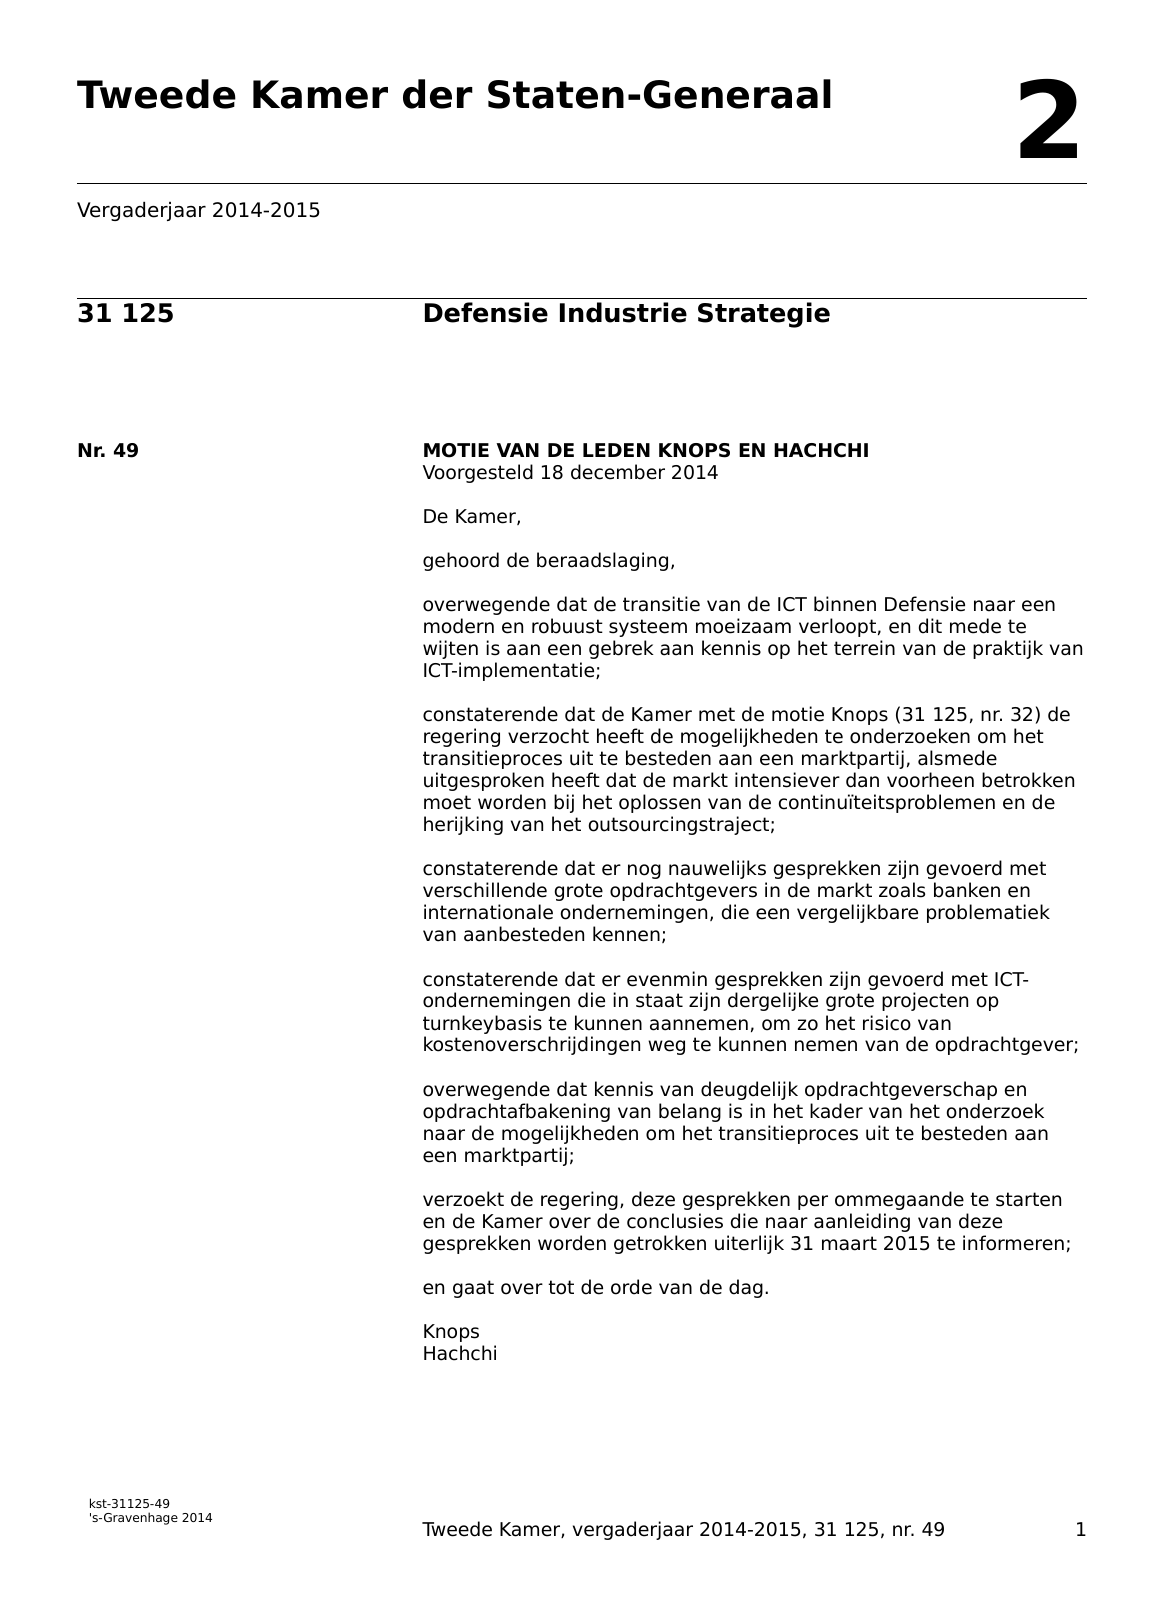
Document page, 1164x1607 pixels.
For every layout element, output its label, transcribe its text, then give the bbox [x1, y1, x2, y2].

text constaterende dat de Kamer met de motie Knops (31 125, nr. 32) de regering verzocht heeft de mogelijkheden te onderzoeken om het transitieproces uit te besteden aan een marktpartij, alsmede uitgesproken heeft dat de markt intensiever dan voorheen betrokken moet worden bij het oplossen van de continuïteitsproblemen en de herijking van het outsourcingstraject; [422, 704, 1087, 836]
text kst-31125-49 [88, 1497, 323, 1511]
text constaterende dat er evenmin gesprekken zijn gevoerd met ICT-ondernemingen die in staat zijn dergelijke grote projecten op turnkeybasis te kunnen aannemen, om zo het risico van kostenoverschrijdingen weg te kunnen nemen van de opdrachtgever; [422, 968, 1087, 1056]
subtitle 31 125 Defensie Industrie Strategie [77, 299, 1087, 329]
table_header Tweede Kamer der Staten-Generaal [77, 59, 886, 183]
text overwegende dat kennis van deugdelijk opdrachtgeverschap en opdrachtafbakening van belang is in het kader van het onderzoek naar de mogelijkheden om het transitieproces uit te besteden aan een marktpartij; [422, 1078, 1087, 1166]
text constaterende dat er nog nauwelijks gesprekken zijn gevoerd met verschillende grote opdrachtgevers in de markt zoals banken en internationale ondernemingen, die een vergelijkbare problematiek van aanbesteden kennen; [422, 858, 1087, 946]
text overwegende dat de transitie van de ICT binnen Defensie naar een modern en robuust systeem moeizaam verloopt, en dit mede te wijten is aan een gebrek aan kennis op het terrein van de praktijk van ICT-implementatie; [422, 594, 1087, 682]
text Hachchi [422, 1343, 1087, 1365]
text en gaat over tot de orde van de dag. [422, 1277, 1087, 1299]
text Knops [422, 1321, 1087, 1343]
text verzoekt de regering, deze gesprekken per ommegaande te starten en de Kamer over de conclusies die naar aanleiding van deze gesprekken worden getrokken uiterlijk 31 maart 2015 te informeren; [422, 1189, 1087, 1254]
text Voorgesteld 18 december 2014 [422, 462, 1087, 484]
table_header 2 [886, 59, 1087, 183]
text De Kamer, [422, 506, 1087, 528]
text 's-Gravenhage 2014 [88, 1511, 323, 1525]
text gehoord de beraadslaging, [422, 550, 1087, 572]
subtitle Nr. 49 MOTIE VAN DE LEDEN KNOPS EN HACHCHI [77, 440, 1087, 462]
table_cell Vergaderjaar 2014-2015 [77, 184, 1087, 298]
